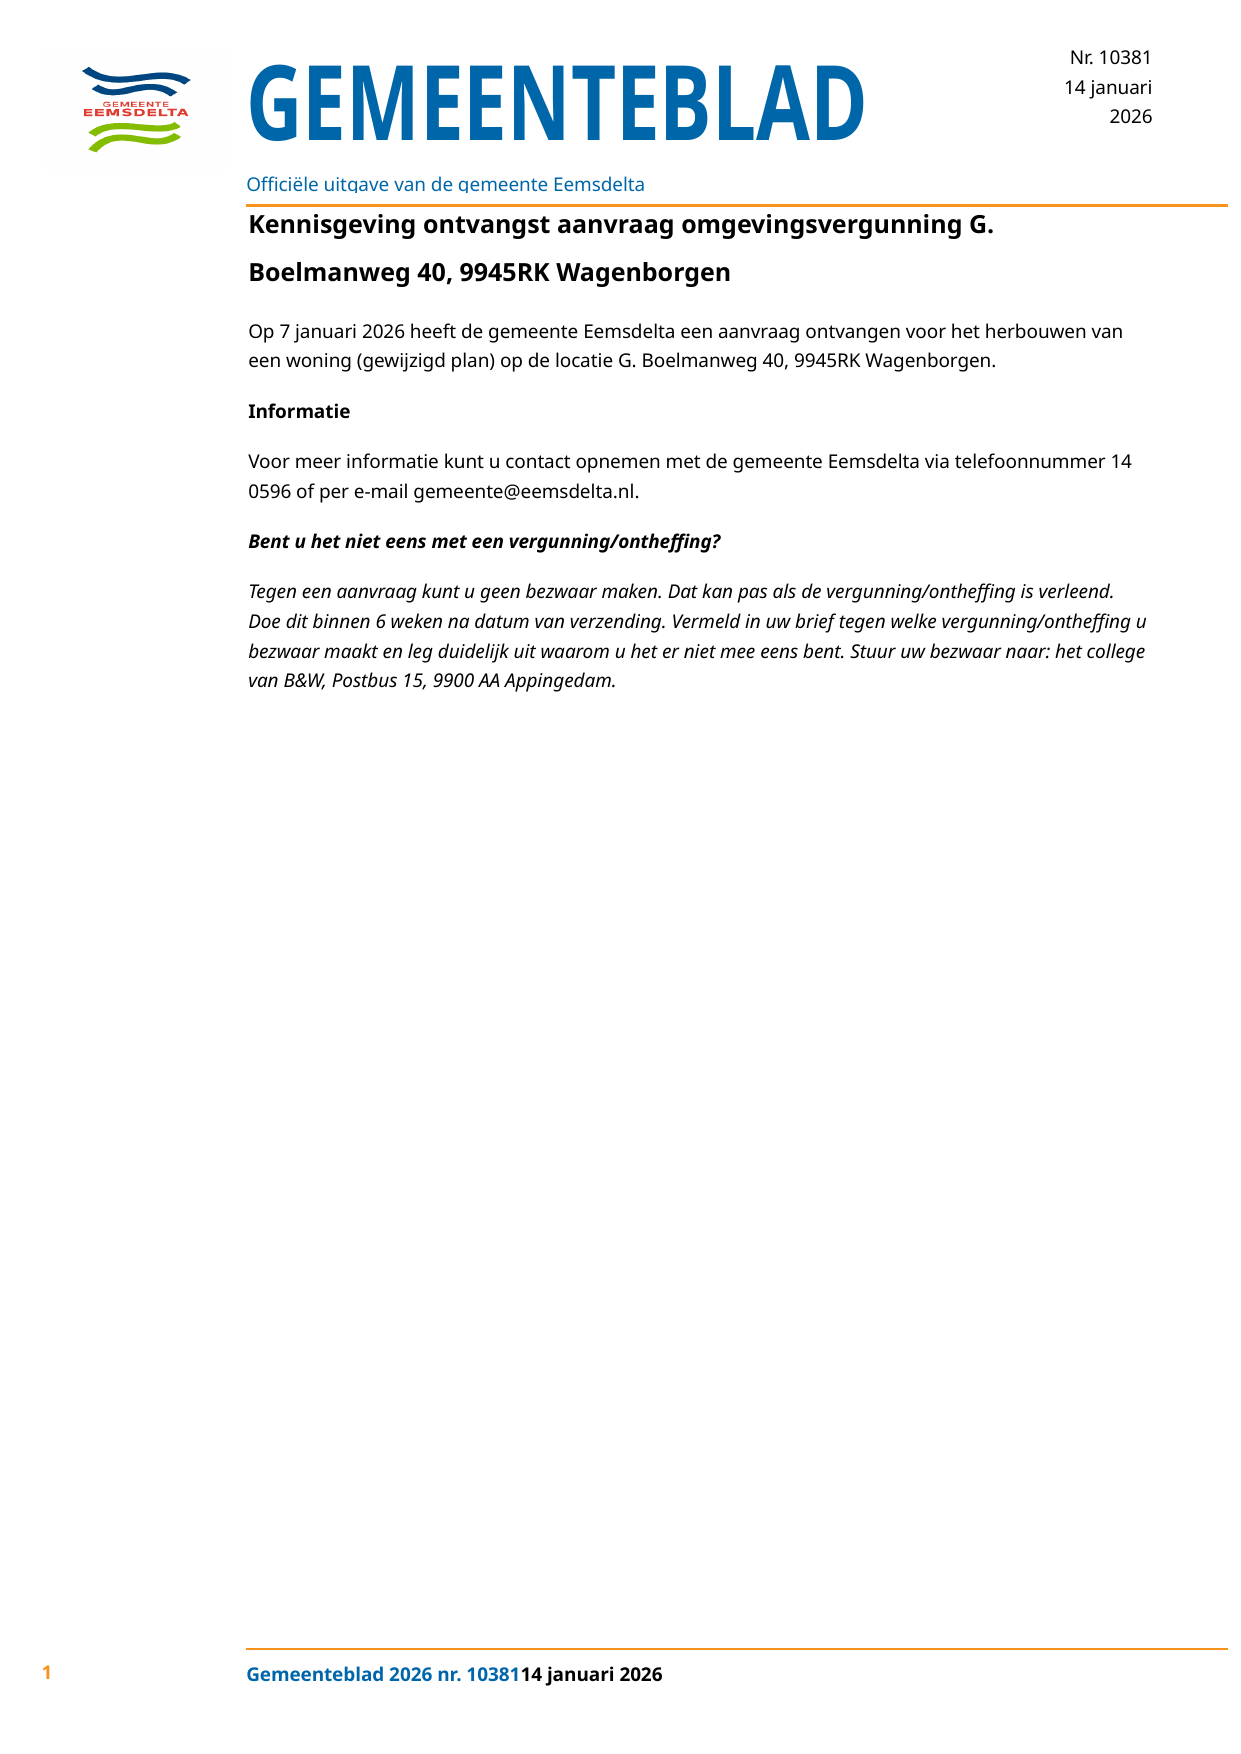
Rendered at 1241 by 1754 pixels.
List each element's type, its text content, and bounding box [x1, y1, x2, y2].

text Tegen een aanvraag kunt u geen bezwaar maken. Dat kan pas als de vergunning/ontheffing is verleend. Doe dit binnen 6 weken na datum van verzending. Vermeld in uw brief tegen welke vergunning/ontheffing u bezwaar maakt en leg duidelijk uit waarom u het er niet mee eens bent. Stuur uw bezwaar naar: het college van B&W, Postbus 15, 9900 AA Appingedam. [248, 579, 1152, 693]
text Informatie [248, 398, 1152, 424]
text Bent u het niet eens met een vergunning/ontheffing? [248, 528, 1152, 554]
text Op 7 januari 2026 heeft de gemeente Eemsdelta een aanvraag ontvangen voor het herbouwen van een woning (gewijzigd plan) op de locatie G. Boelmanweg 40, 9945RK Wagenborgen. [248, 318, 1152, 373]
text Kennisgeving ontvangst aanvraag omgevingsvergunning G. Boelmanweg 40, 9945RK Wagenborgen [248, 207, 1152, 288]
text Voor meer informatie kunt u contact opnemen met de gemeente Eemsdelta via telefoonnummer 14 0596 of per e-mail gemeente@eemsdelta.nl. [248, 448, 1152, 504]
picture [41, 47, 231, 172]
